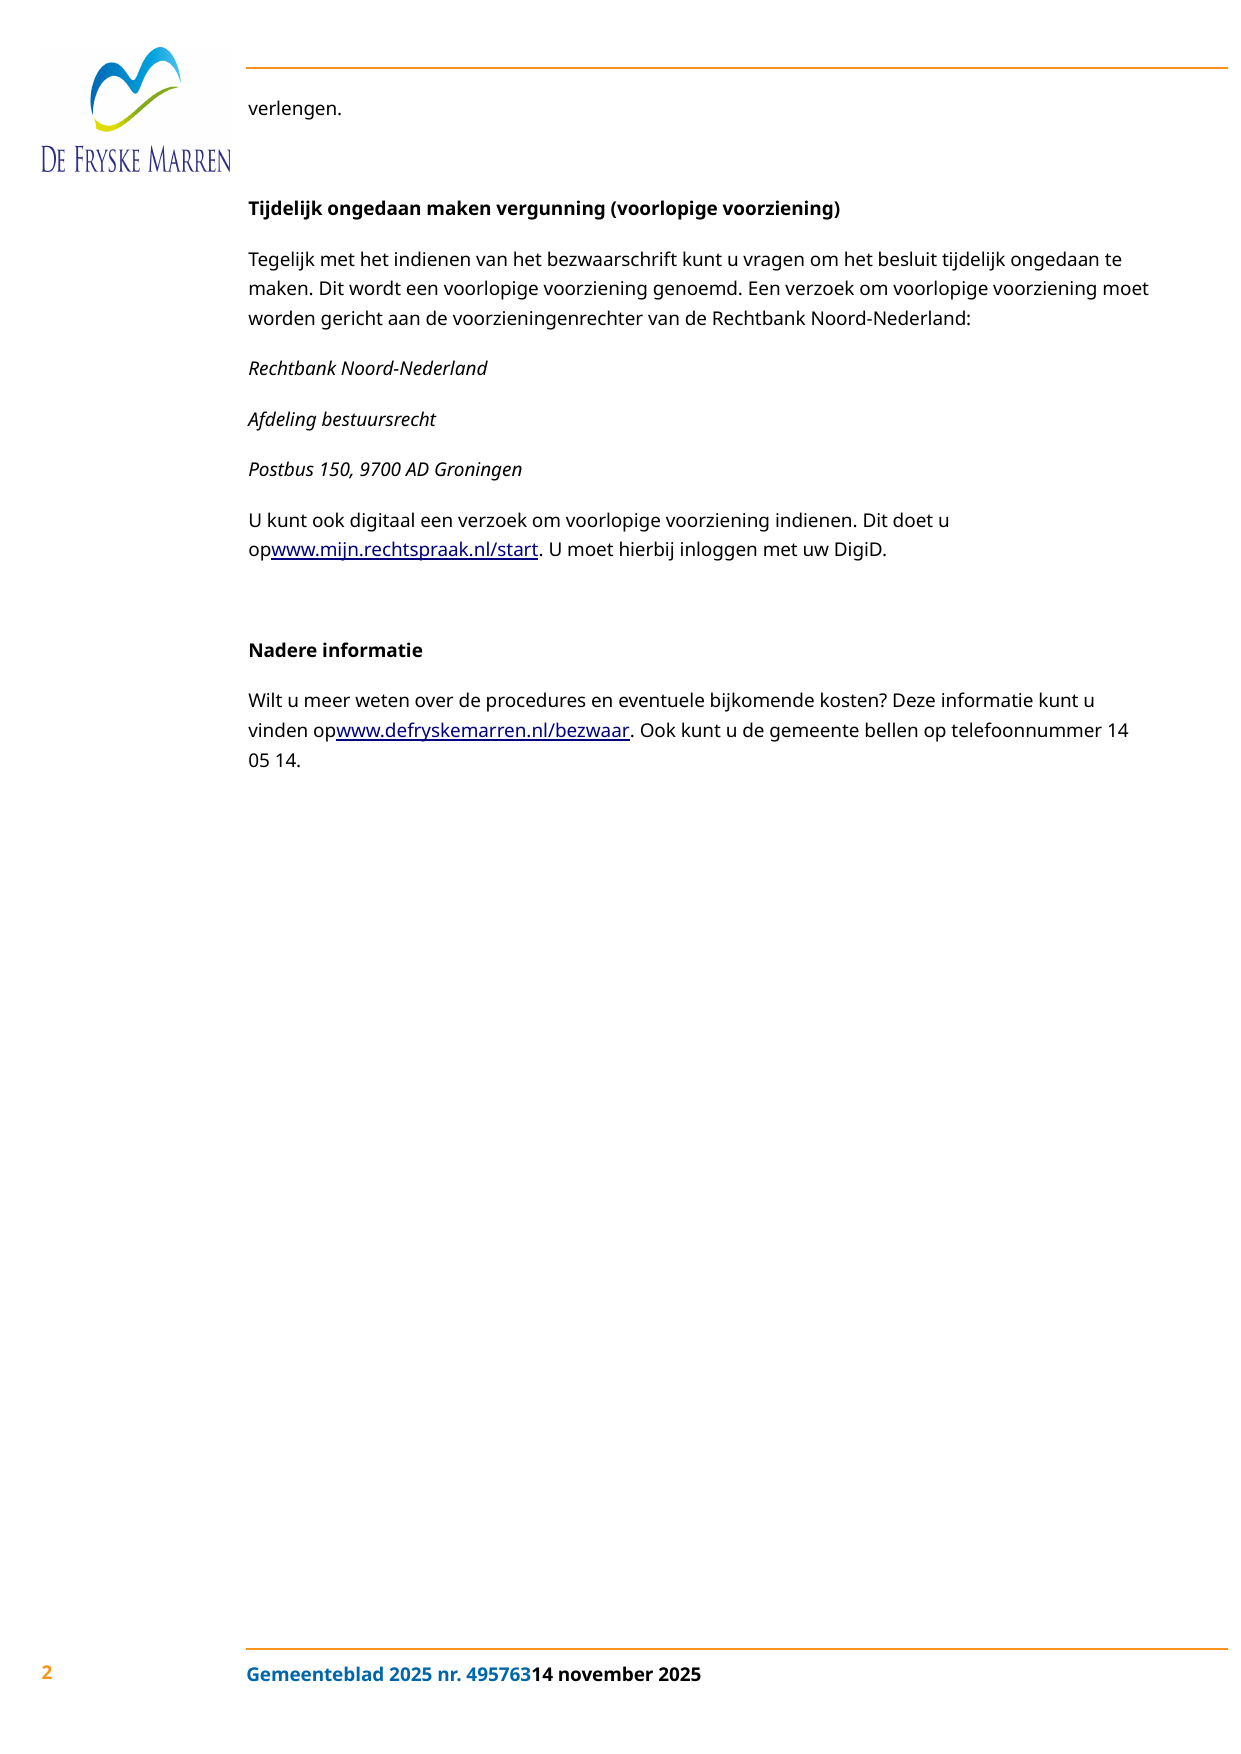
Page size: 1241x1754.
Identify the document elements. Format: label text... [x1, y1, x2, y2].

picture [41, 47, 231, 172]
text Afdeling bestuursrecht [248, 406, 1152, 432]
text Rechtbank Noord-Nederland [248, 356, 1152, 381]
text Tijdelijk ongedaan maken vergunning (voorlopige voorziening) [248, 196, 1152, 221]
text Postbus 150, 9700 AD Groningen [248, 456, 1152, 482]
text verlengen. [248, 95, 1152, 121]
text U kunt ook digitaal een verzoek om voorlopige voorziening indienen. Dit doet u opwww.mijn.rechtspraak.nl/start. U moet hierbij inloggen met uw DigiD. [248, 507, 1152, 562]
text Wilt u meer weten over de procedures en eventuele bijkomende kosten? Deze informatie kunt u vinden opwww.defryskemarren.nl/bezwaar. Ook kunt u de gemeente bellen op telefoonnummer 14 05 14. [248, 688, 1152, 773]
text Nadere informatie [248, 637, 1152, 663]
text Tegelijk met het indienen van het bezwaarschrift kunt u vragen om het besluit tijdelijk ongedaan te maken. Dit wordt een voorlopige voorziening genoemd. Een verzoek om voorlopige voorziening moet worden gericht aan de voorzieningenrechter van de Rechtbank Noord-Nederland: [248, 246, 1152, 331]
